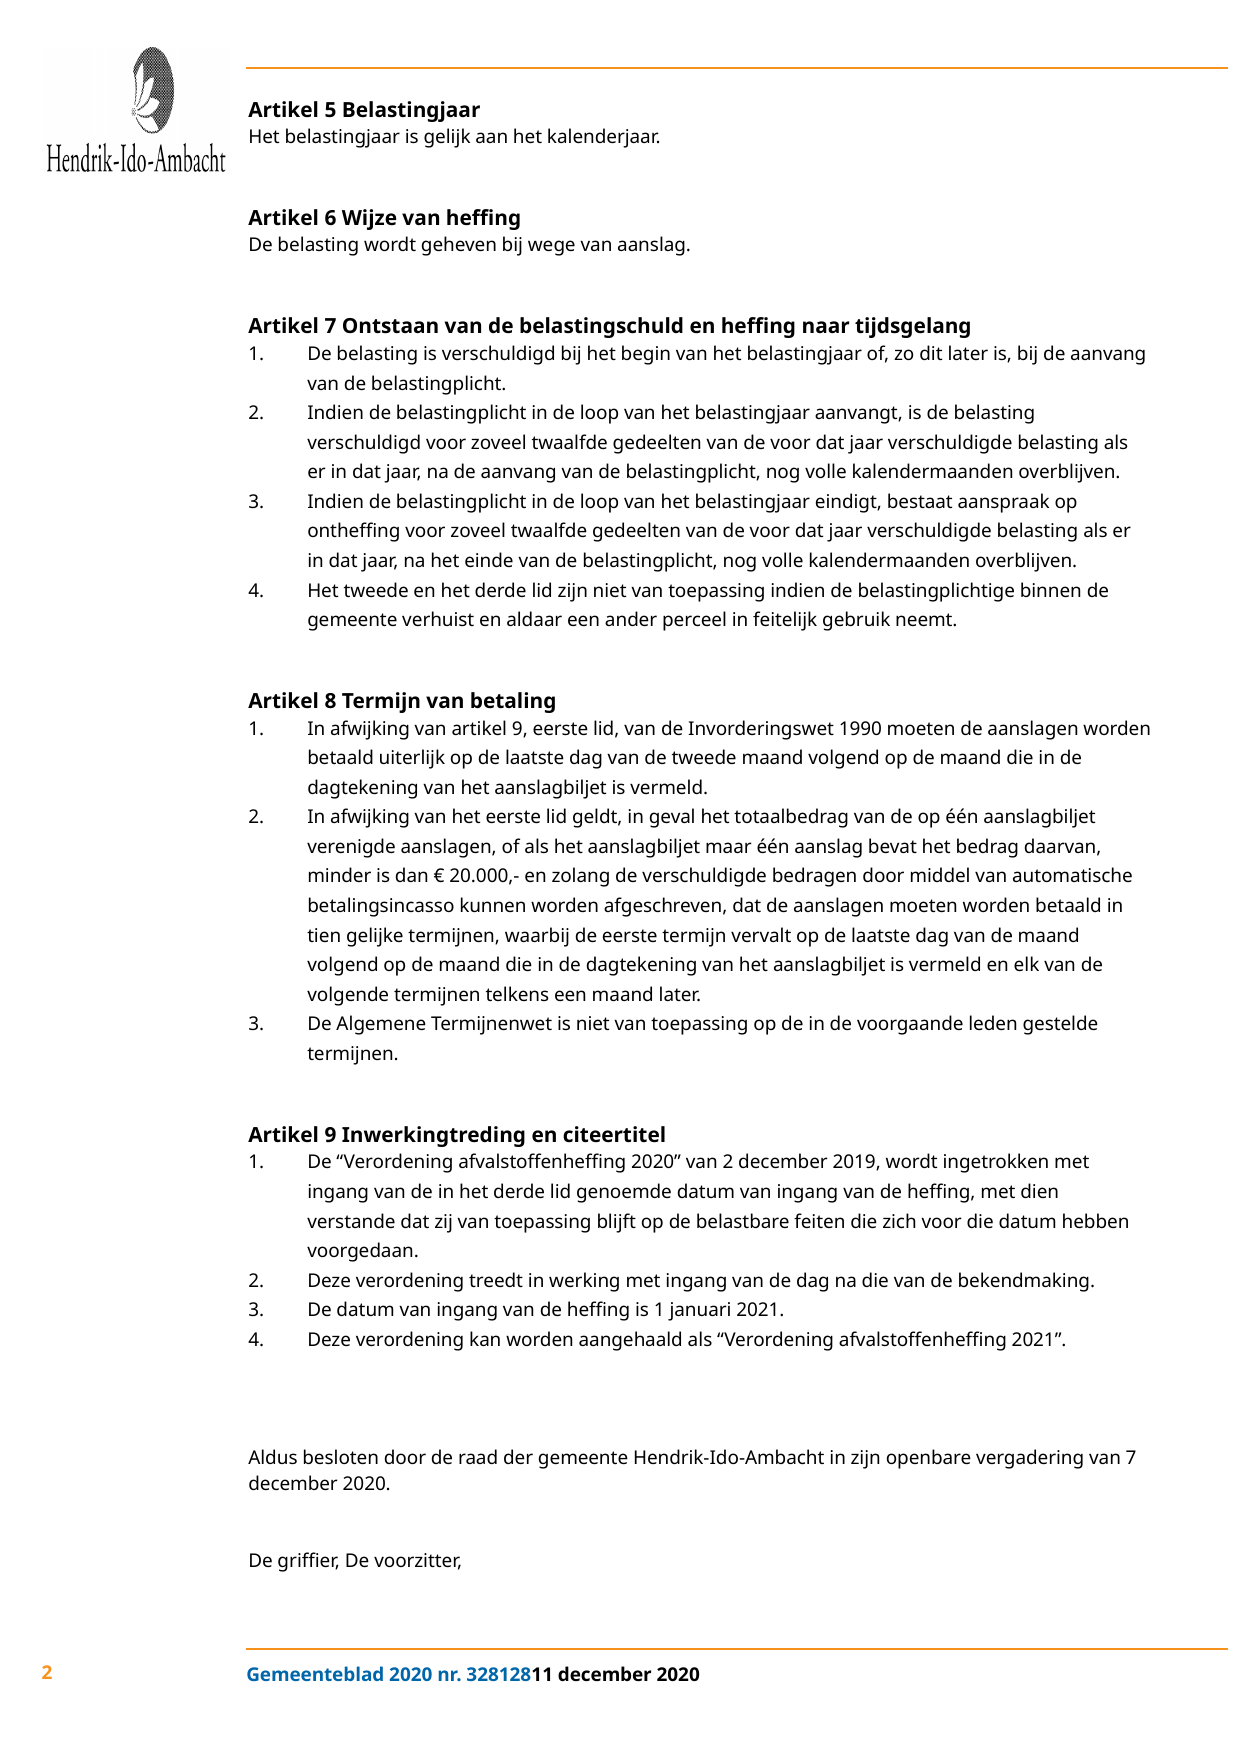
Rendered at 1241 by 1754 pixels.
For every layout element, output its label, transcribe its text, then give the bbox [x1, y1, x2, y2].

list Deze verordening treedt in werking met ingang van de dag na die van de bekendmaking. [248, 1267, 1152, 1293]
text De griffier, De voorzitter, [248, 1547, 1152, 1573]
text Artikel 5 Belastingjaar [248, 95, 1152, 123]
list Indien de belastingplicht in de loop van het belastingjaar eindigt, bestaat aanspraak op ontheffing voor zoveel twaalfde gedeelten van de voor dat jaar verschuldigde belasting als er in dat jaar, na het einde van de belastingplicht, nog volle kalendermaanden overblijven. [248, 488, 1152, 573]
text Het belastingjaar is gelijk aan het kalenderjaar. [248, 123, 1152, 149]
list De “Verordening afvalstoffenheffing 2020” van 2 december 2019, wordt ingetrokken met ingang van de in het derde lid genoemde datum van ingang van de heffing, met dien verstande dat zij van toepassing blijft op de belastbare feiten die zich voor die datum hebben voorgedaan. [248, 1149, 1152, 1263]
text Artikel 7 Ontstaan van de belastingschuld en heffing naar tijdsgelang [248, 312, 1152, 340]
text Artikel 8 Termijn van betaling [248, 686, 1152, 715]
picture [41, 47, 231, 172]
text De belasting wordt geheven bij wege van aanslag. [248, 232, 1152, 257]
list In afwijking van artikel 9, eerste lid, van de Invorderingswet 1990 moeten de aanslagen worden betaald uiterlijk op de laatste dag van de tweede maand volgend op de maand die in de dagtekening van het aanslagbiljet is vermeld. [248, 715, 1152, 800]
list Het tweede en het derde lid zijn niet van toepassing indien de belastingplichtige binnen de gemeente verhuist en aldaar een ander perceel in feitelijk gebruik neemt. [248, 577, 1152, 632]
text Aldus besloten door de raad der gemeente Hendrik-Ido-Ambacht in zijn openbare vergadering van 7 december 2020. [248, 1444, 1152, 1496]
text Artikel 6 Wijze van heffing [248, 203, 1152, 232]
list Indien de belastingplicht in de loop van het belastingjaar aanvangt, is de belasting verschuldigd voor zoveel twaalfde gedeelten van de voor dat jaar verschuldigde belasting als er in dat jaar, na de aanvang van de belastingplicht, nog volle kalendermaanden overblijven. [248, 399, 1152, 484]
list De belasting is verschuldigd bij het begin van het belastingjaar of, zo dit later is, bij de aanvang van de belastingplicht. [248, 340, 1152, 395]
text Artikel 9 Inwerkingtreding en citeertitel [248, 1120, 1152, 1149]
list Deze verordening kan worden aangehaald als “Verordening afvalstoffenheffing 2021”. [248, 1326, 1152, 1352]
list De datum van ingang van de heffing is 1 januari 2021. [248, 1297, 1152, 1322]
list De Algemene Termijnenwet is niet van toepassing op de in de voorgaande leden gestelde termijnen. [248, 1011, 1152, 1066]
list In afwijking van het eerste lid geldt, in geval het totaalbedrag van de op één aanslagbiljet verenigde aanslagen, of als het aanslagbiljet maar één aanslag bevat het bedrag daarvan, minder is dan € 20.000,- en zolang de verschuldigde bedragen door middel van automatische betalingsincasso kunnen worden afgeschreven, dat de aanslagen moeten worden betaald in tien gelijke termijnen, waarbij de eerste termijn vervalt op de laatste dag van de maand volgend op de maand die in de dagtekening van het aanslagbiljet is vermeld en elk van de volgende termijnen telkens een maand later. [248, 803, 1152, 1007]
